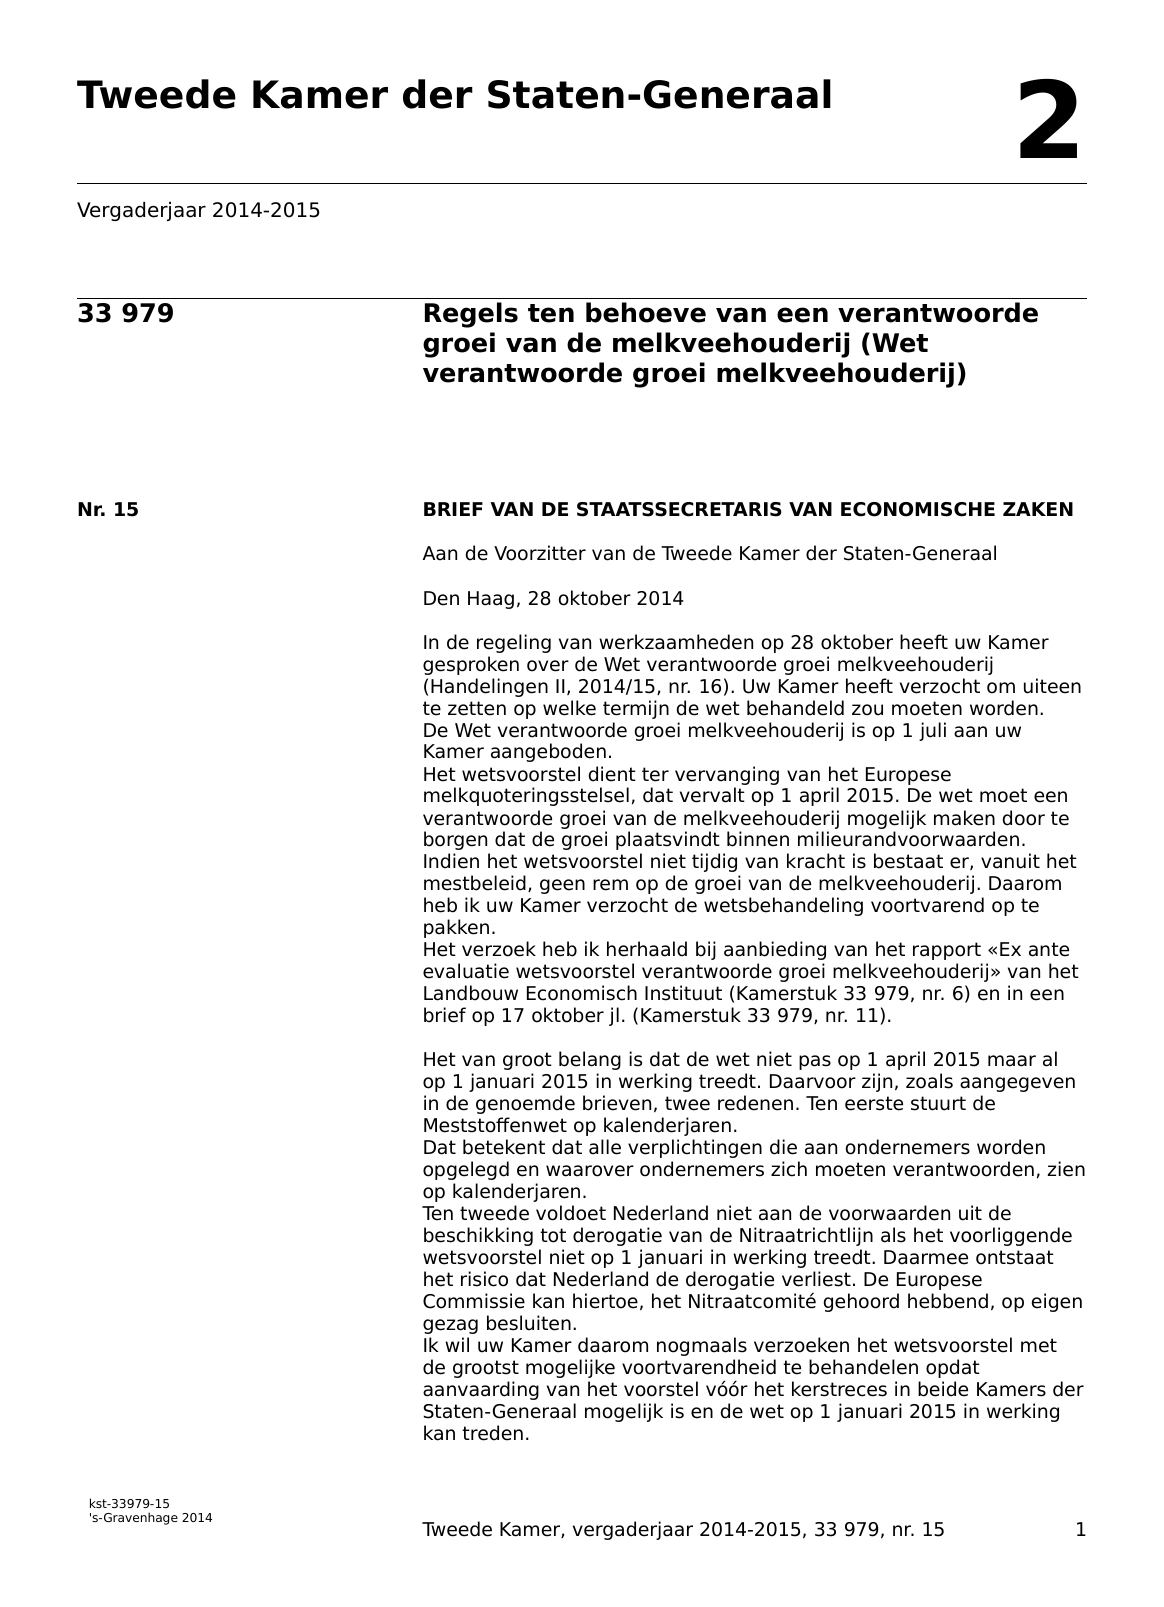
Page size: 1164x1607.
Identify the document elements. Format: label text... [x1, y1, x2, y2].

subtitle 33 979 Regels ten behoeve van een verantwoorde groei van de melkveehouderij (Wet verantwoorde groei melkveehouderij) [77, 299, 1087, 388]
text De Wet verantwoorde groei melkveehouderij is op 1 juli aan uw Kamer aangeboden. [422, 719, 1087, 763]
text Ten tweede voldoet Nederland niet aan de voorwaarden uit de beschikking tot derogatie van de Nitraatrichtlijn als het voorliggende wetsvoorstel niet op 1 januari in werking treedt. Daarmee ontstaat het risico dat Nederland de derogatie verliest. De Europese Commissie kan hiertoe, het Nitraatcomité gehoord hebbend, op eigen gezag besluiten. [422, 1203, 1087, 1335]
text Den Haag, 28 oktober 2014 [422, 587, 1087, 609]
text 's-Gravenhage 2014 [88, 1511, 323, 1525]
text Het verzoek heb ik herhaald bij aanbieding van het rapport «Ex ante evaluatie wetsvoorstel verantwoorde groei melkveehouderij» van het Landbouw Economisch Instituut (Kamerstuk 33 979, nr. 6) en in een brief op 17 oktober jl. (Kamerstuk 33 979, nr. 11). [422, 939, 1087, 1027]
table_cell Vergaderjaar 2014-2015 [77, 184, 1087, 298]
text Het van groot belang is dat de wet niet pas op 1 april 2015 maar al op 1 januari 2015 in werking treedt. Daarvoor zijn, zoals aangegeven in de genoemde brieven, twee redenen. Ten eerste stuurt de Meststoffenwet op kalenderjaren. [422, 1049, 1087, 1137]
table_header Tweede Kamer der Staten-Generaal [77, 59, 886, 183]
text kst-33979-15 [88, 1497, 323, 1511]
table_header 2 [886, 59, 1087, 183]
text Dat betekent dat alle verplichtingen die aan ondernemers worden opgelegd en waarover ondernemers zich moeten verantwoorden, zien op kalenderjaren. [422, 1137, 1087, 1203]
text Ik wil uw Kamer daarom nogmaals verzoeken het wetsvoorstel met de grootst mogelijke voortvarendheid te behandelen opdat aanvaarding van het voorstel vóór het kerstreces in beide Kamers der Staten-Generaal mogelijk is en de wet op 1 januari 2015 in werking kan treden. [422, 1335, 1087, 1445]
text Het wetsvoorstel dient ter vervanging van het Europese melkquoteringsstelsel, dat vervalt op 1 april 2015. De wet moet een verantwoorde groei van de melkveehouderij mogelijk maken door te borgen dat de groei plaatsvindt binnen milieurandvoorwaarden. Indien het wetsvoorstel niet tijdig van kracht is bestaat er, vanuit het mestbeleid, geen rem op de groei van de melkveehouderij. Daarom heb ik uw Kamer verzocht de wetsbehandeling voortvarend op te pakken. [422, 763, 1087, 939]
text Aan de Voorzitter van de Tweede Kamer der Staten-Generaal [422, 543, 1087, 565]
subtitle Nr. 15 BRIEF VAN DE STAATSSECRETARIS VAN ECONOMISCHE ZAKEN [77, 499, 1087, 521]
text In de regeling van werkzaamheden op 28 oktober heeft uw Kamer gesproken over de Wet verantwoorde groei melkveehouderij (Handelingen II, 2014/15, nr. 16). Uw Kamer heeft verzocht om uiteen te zetten op welke termijn de wet behandeld zou moeten worden. [422, 632, 1087, 719]
